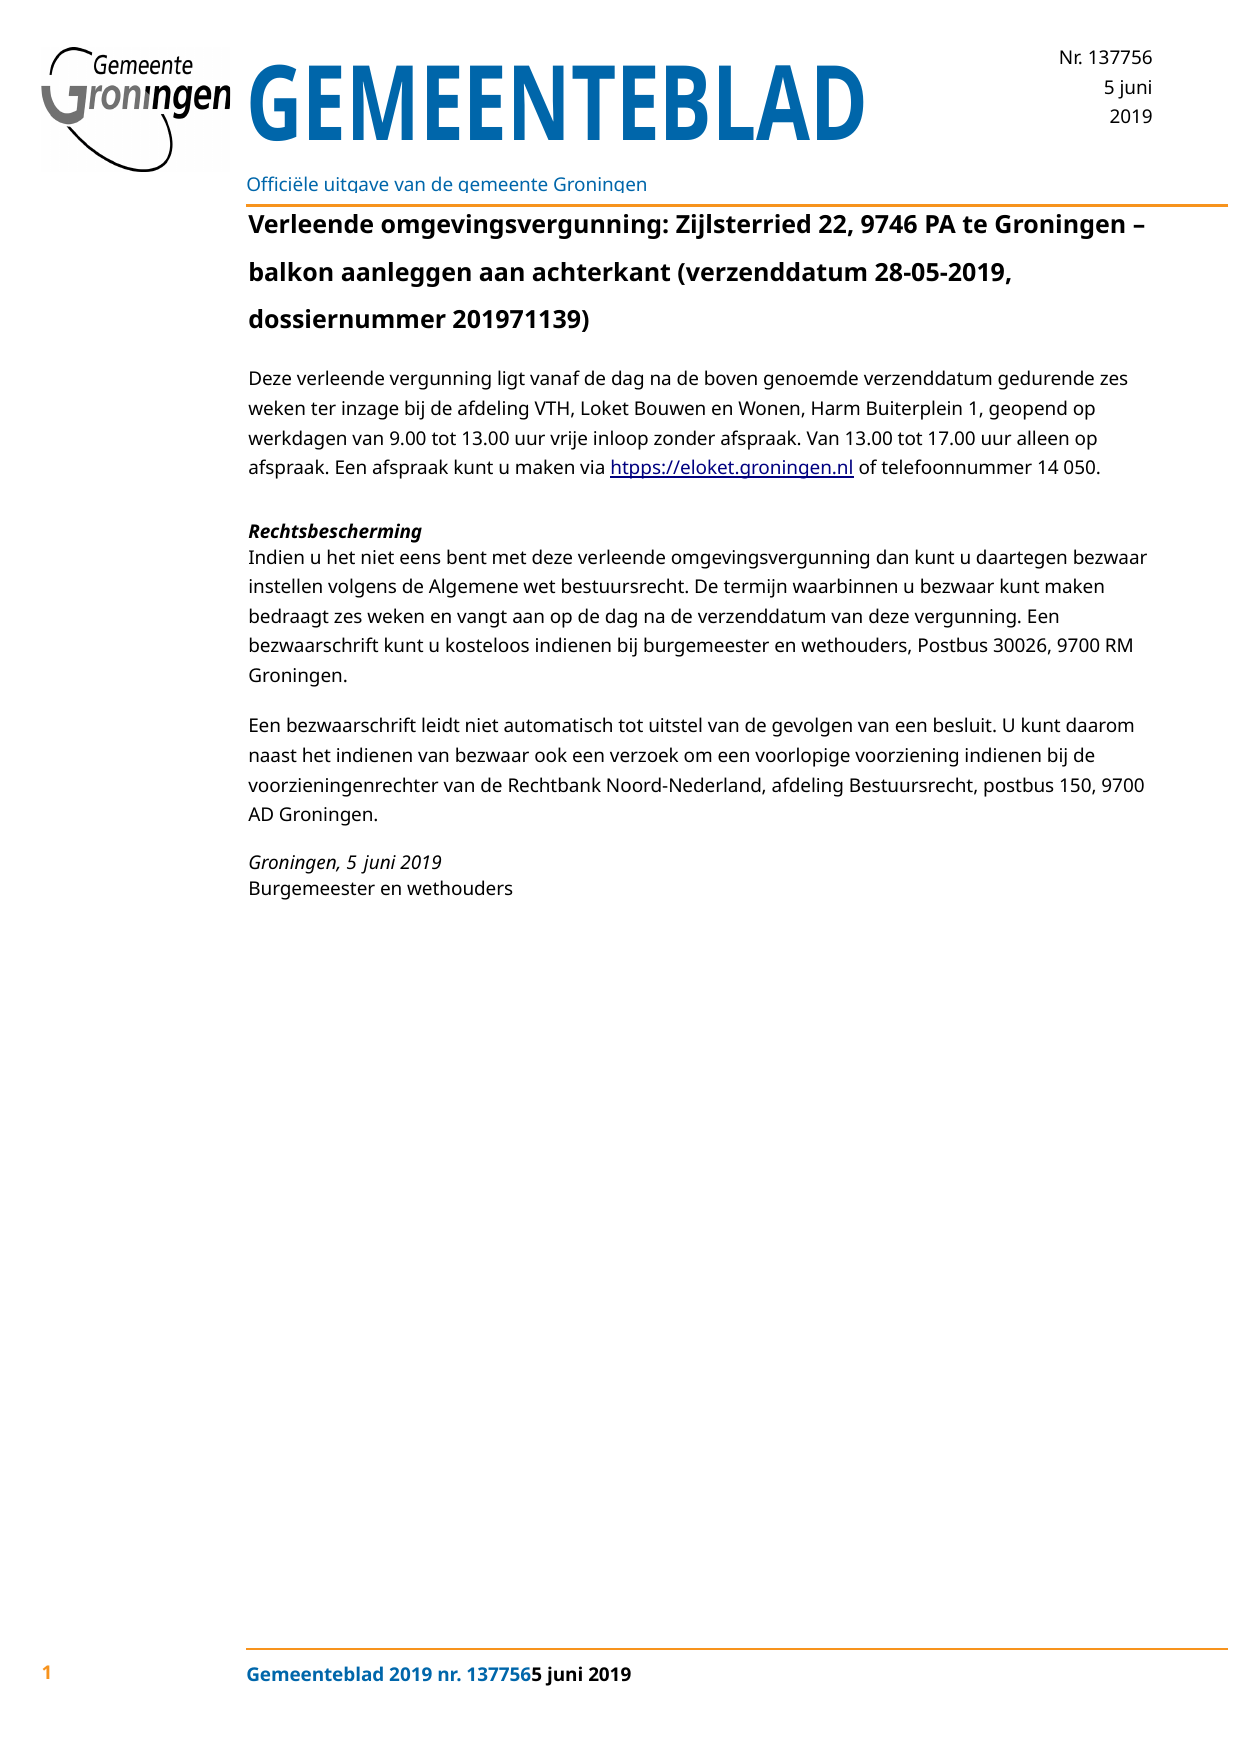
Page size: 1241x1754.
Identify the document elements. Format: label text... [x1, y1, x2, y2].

text Indien u het niet eens bent met deze verleende omgevingsvergunning dan kunt u daartegen bezwaar instellen volgens de Algemene wet bestuursrecht. De termijn waarbinnen u bezwaar kunt maken bedraagt zes weken en vangt aan op de dag na de verzenddatum van deze vergunning. Een bezwaarschrift kunt u kosteloos indienen bij burgemeester en wethouders, Postbus 30026, 9700 RM Groningen. [248, 544, 1152, 688]
text Rechtsbescherming [248, 518, 1152, 544]
text Groningen, 5 juni 2019 [248, 849, 1152, 875]
text Deze verleende vergunning ligt vanaf de dag na de boven genoemde verzenddatum gedurende zes weken ter inzage bij de afdeling VTH, Loket Bouwen en Wonen, Harm Buiterplein 1, geopend op werkdagen van 9.00 tot 13.00 uur vrije inloop zonder afspraak. Van 13.00 tot 17.00 uur alleen op afspraak. Een afspraak kunt u maken via htpps://eloket.groningen.nl of telefoonnummer 14 050. [248, 366, 1152, 480]
text Verleende omgevingsvergunning: Zijlsterried 22, 9746 PA te Groningen – balkon aanleggen aan achterkant (verzenddatum 28-05-2019, dossiernummer 201971139) [248, 207, 1152, 336]
text Burgemeester en wethouders [248, 875, 1152, 901]
text Een bezwaarschrift leidt niet automatisch tot uitstel van de gevolgen van een besluit. U kunt daarom naast het indienen van bezwaar ook een verzoek om een voorlopige voorziening indienen bij de voorzieningenrechter van de Rechtbank Noord-Nederland, afdeling Bestuursrecht, postbus 150, 9700 AD Groningen. [248, 713, 1152, 827]
picture [41, 47, 231, 172]
